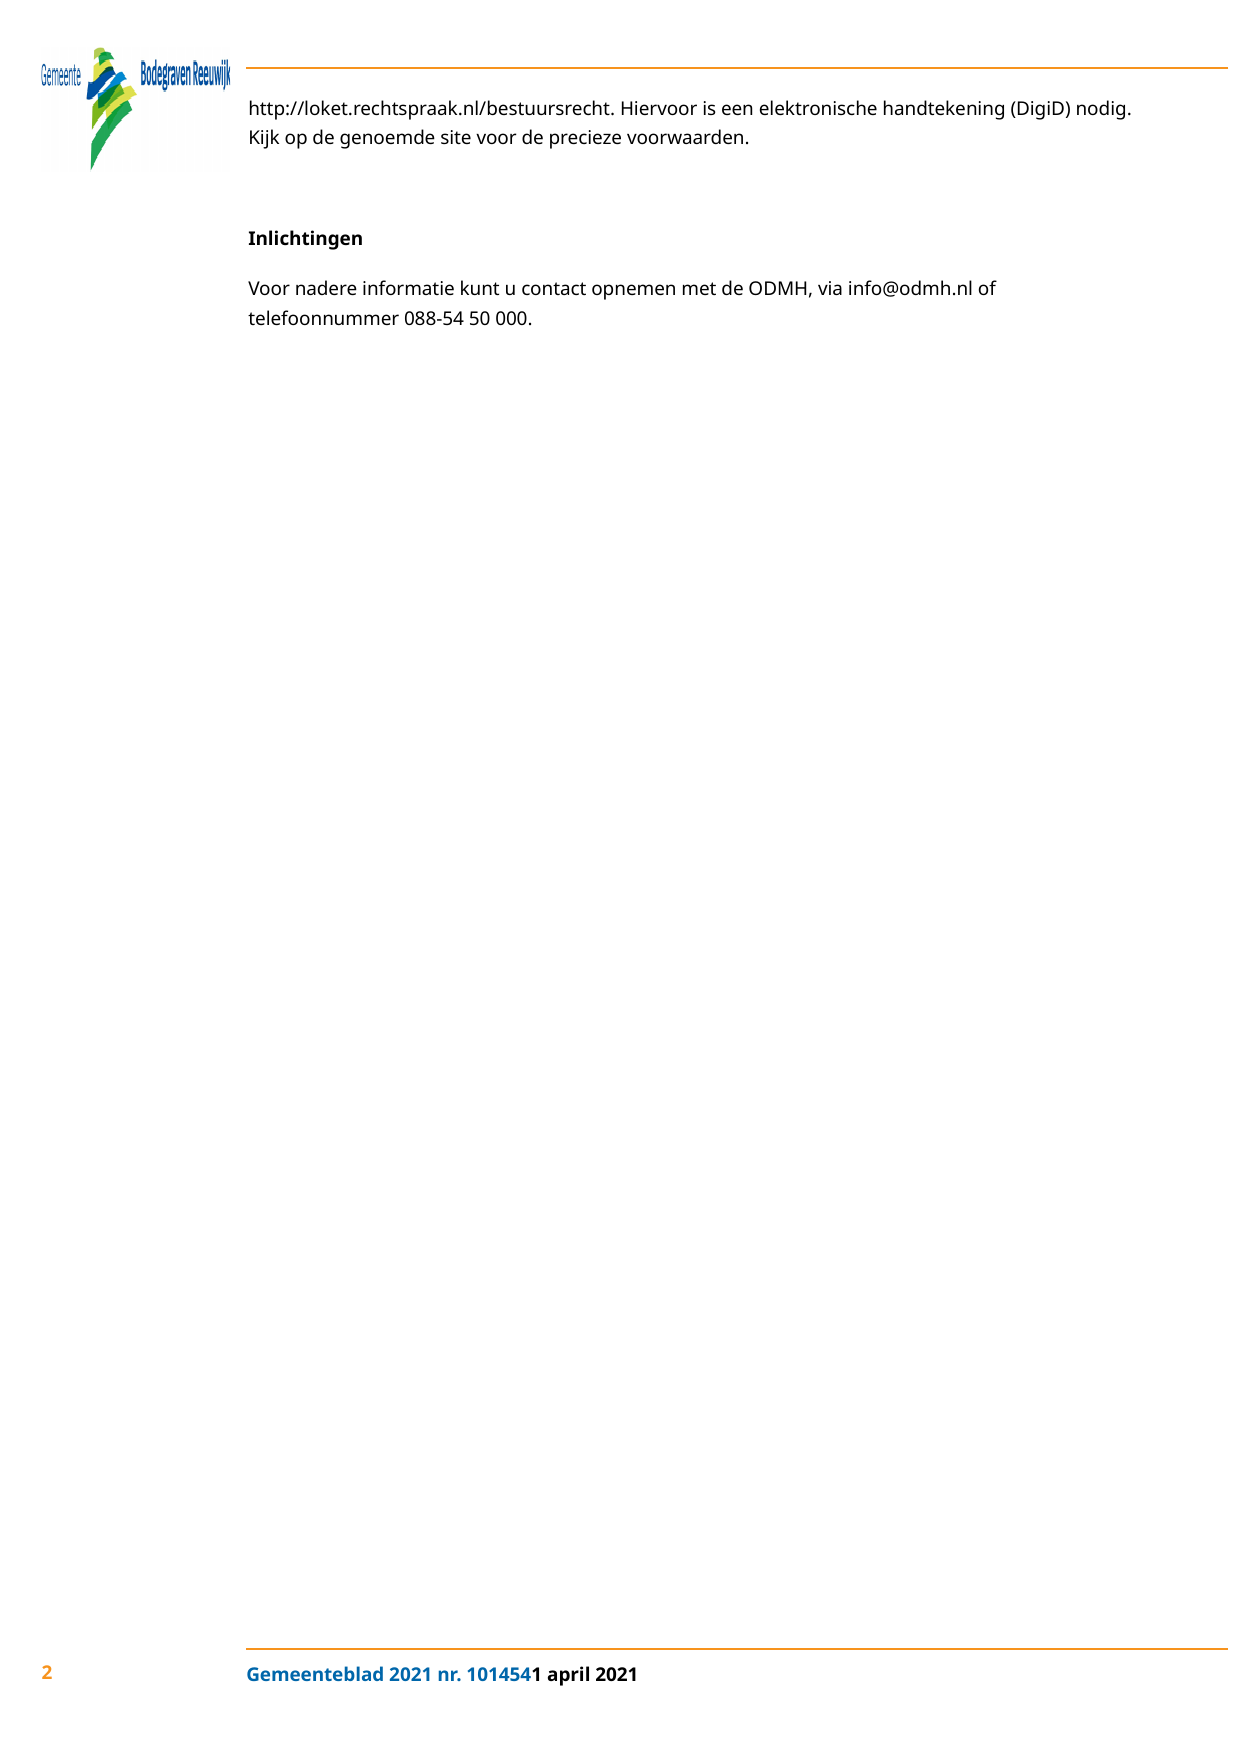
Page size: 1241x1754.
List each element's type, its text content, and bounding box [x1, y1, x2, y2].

text Inlichtingen [248, 225, 1152, 251]
text Voor nadere informatie kunt u contact opnemen met de ODMH, via info@odmh.nl of telefoonnummer 088-54 50 000. [248, 276, 1152, 331]
picture [41, 47, 231, 172]
text http://loket.rechtspraak.nl/bestuursrecht. Hiervoor is een elektronische handtekening (DigiD) nodig. Kijk op de genoemde site voor de precieze voorwaarden. [248, 95, 1152, 150]
